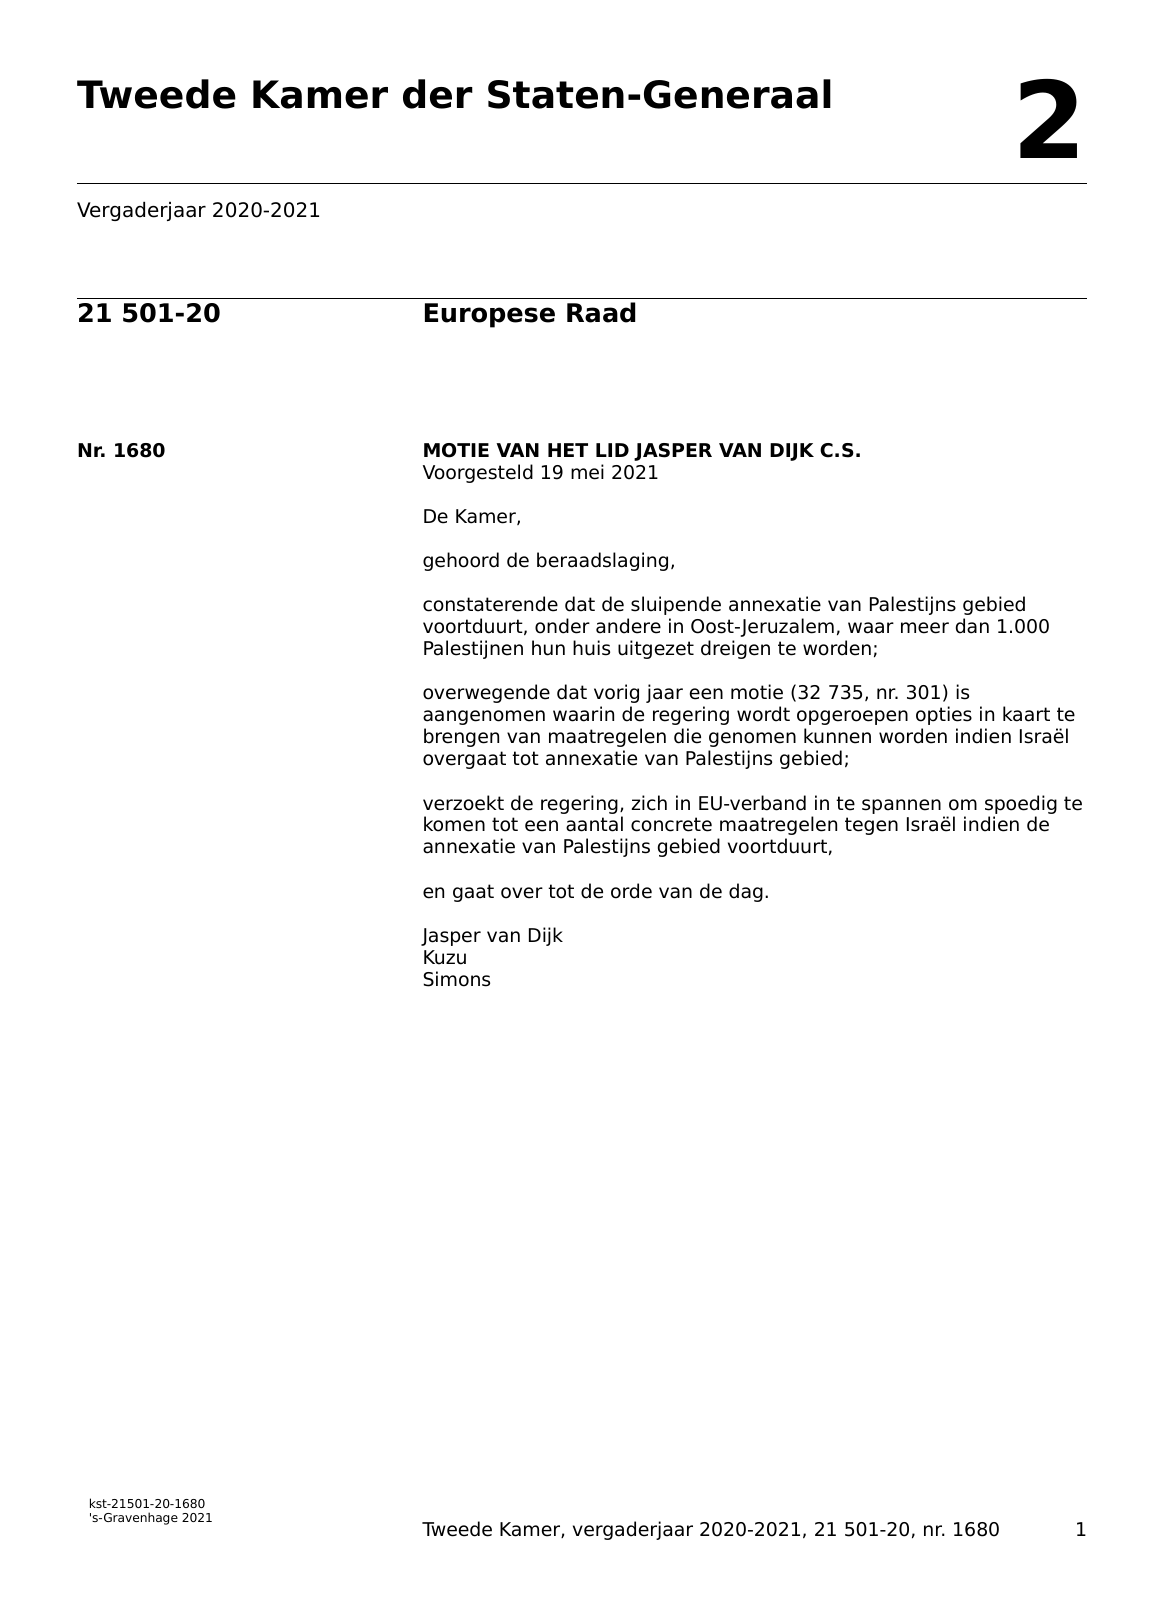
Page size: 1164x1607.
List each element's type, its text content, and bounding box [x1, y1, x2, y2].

table_header Tweede Kamer der Staten-Generaal [77, 59, 886, 183]
text Kuzu [422, 947, 1087, 969]
text Simons [422, 969, 1087, 991]
text Voorgesteld 19 mei 2021 [422, 462, 1087, 484]
subtitle 21 501-20 Europese Raad [77, 299, 1087, 329]
table_cell Vergaderjaar 2020-2021 [77, 184, 1087, 298]
table_header 2 [886, 59, 1087, 183]
text kst-21501-20-1680 [88, 1497, 323, 1511]
text verzoekt de regering, zich in EU-verband in te spannen om spoedig te komen tot een aantal concrete maatregelen tegen Israël indien de annexatie van Palestijns gebied voortduurt, [422, 792, 1087, 858]
text Jasper van Dijk [422, 925, 1087, 947]
text 's-Gravenhage 2021 [88, 1511, 323, 1525]
text gehoord de beraadslaging, [422, 550, 1087, 572]
text overwegende dat vorig jaar een motie (32 735, nr. 301) is aangenomen waarin de regering wordt opgeroepen opties in kaart te brengen van maatregelen die genomen kunnen worden indien Israël overgaat tot annexatie van Palestijns gebied; [422, 682, 1087, 770]
text en gaat over tot de orde van de dag. [422, 881, 1087, 902]
subtitle Nr. 1680 MOTIE VAN HET LID JASPER VAN DIJK C.S. [77, 440, 1087, 462]
text constaterende dat de sluipende annexatie van Palestijns gebied voortduurt, onder andere in Oost-Jeruzalem, waar meer dan 1.000 Palestijnen hun huis uitgezet dreigen te worden; [422, 594, 1087, 660]
text De Kamer, [422, 506, 1087, 528]
